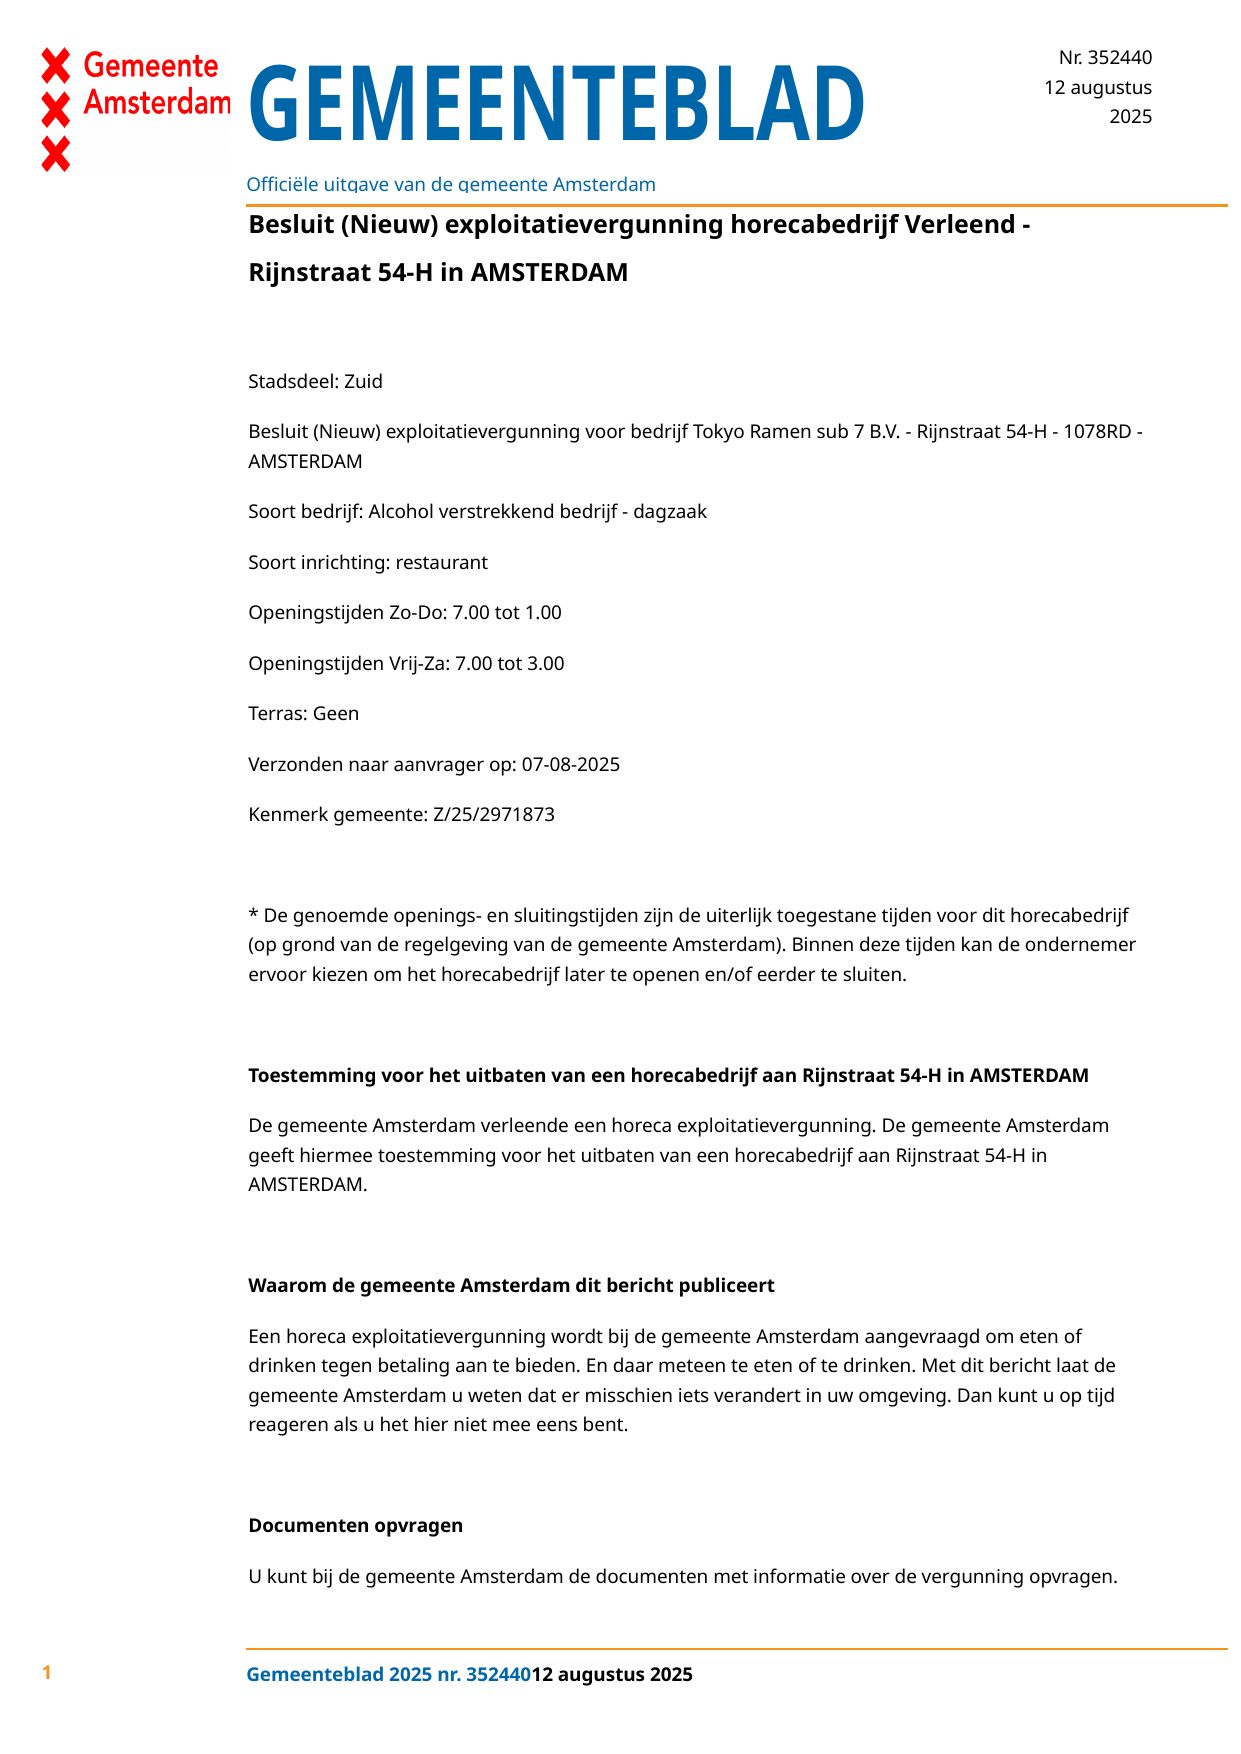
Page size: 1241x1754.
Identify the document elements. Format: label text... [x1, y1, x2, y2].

text Openingstijden Zo-Do: 7.00 tot 1.00 [248, 599, 1152, 625]
text U kunt bij de gemeente Amsterdam de documenten met informatie over de vergunning opvragen. [248, 1563, 1152, 1589]
text Waarom de gemeente Amsterdam dit bericht publiceert [248, 1272, 1152, 1298]
text Kenmerk gemeente: Z/25/2971873 [248, 801, 1152, 827]
text Besluit (Nieuw) exploitatievergunning voor bedrijf Tokyo Ramen sub 7 B.V. - Rijnstraat 54-H - 1078RD - AMSTERDAM [248, 419, 1152, 474]
text De gemeente Amsterdam verleende een horeca exploitatievergunning. De gemeente Amsterdam geeft hiermee toestemming voor het uitbaten van een horecabedrijf aan Rijnstraat 54-H in AMSTERDAM. [248, 1112, 1152, 1197]
text Besluit (Nieuw) exploitatievergunning horecabedrijf Verleend - Rijnstraat 54-H in AMSTERDAM [248, 207, 1152, 288]
text Stadsdeel: Zuid [248, 368, 1152, 394]
text Documenten opvragen [248, 1512, 1152, 1538]
text Soort bedrijf: Alcohol verstrekkend bedrijf - dagzaak [248, 499, 1152, 524]
text * De genoemde openings- en sluitingstijden zijn de uiterlijk toegestane tijden voor dit horecabedrijf (op grond van de regelgeving van de gemeente Amsterdam). Binnen deze tijden kan de ondernemer ervoor kiezen om het horecabedrijf later te openen en/of eerder te sluiten. [248, 902, 1152, 987]
text Terras: Geen [248, 700, 1152, 726]
text Verzonden naar aanvrager op: 07-08-2025 [248, 751, 1152, 777]
picture [41, 47, 231, 172]
text Openingstijden Vrij-Za: 7.00 tot 3.00 [248, 650, 1152, 676]
text Toestemming voor het uitbaten van een horecabedrijf aan Rijnstraat 54-H in AMSTERDAM [248, 1062, 1152, 1088]
text Een horeca exploitatievergunning wordt bij de gemeente Amsterdam aangevraagd om eten of drinken tegen betaling aan te bieden. En daar meteen te eten of te drinken. Met dit bericht laat de gemeente Amsterdam u weten dat er misschien iets verandert in uw omgeving. Dan kunt u op tijd reageren als u het hier niet mee eens bent. [248, 1323, 1152, 1437]
text Soort inrichting: restaurant [248, 549, 1152, 575]
